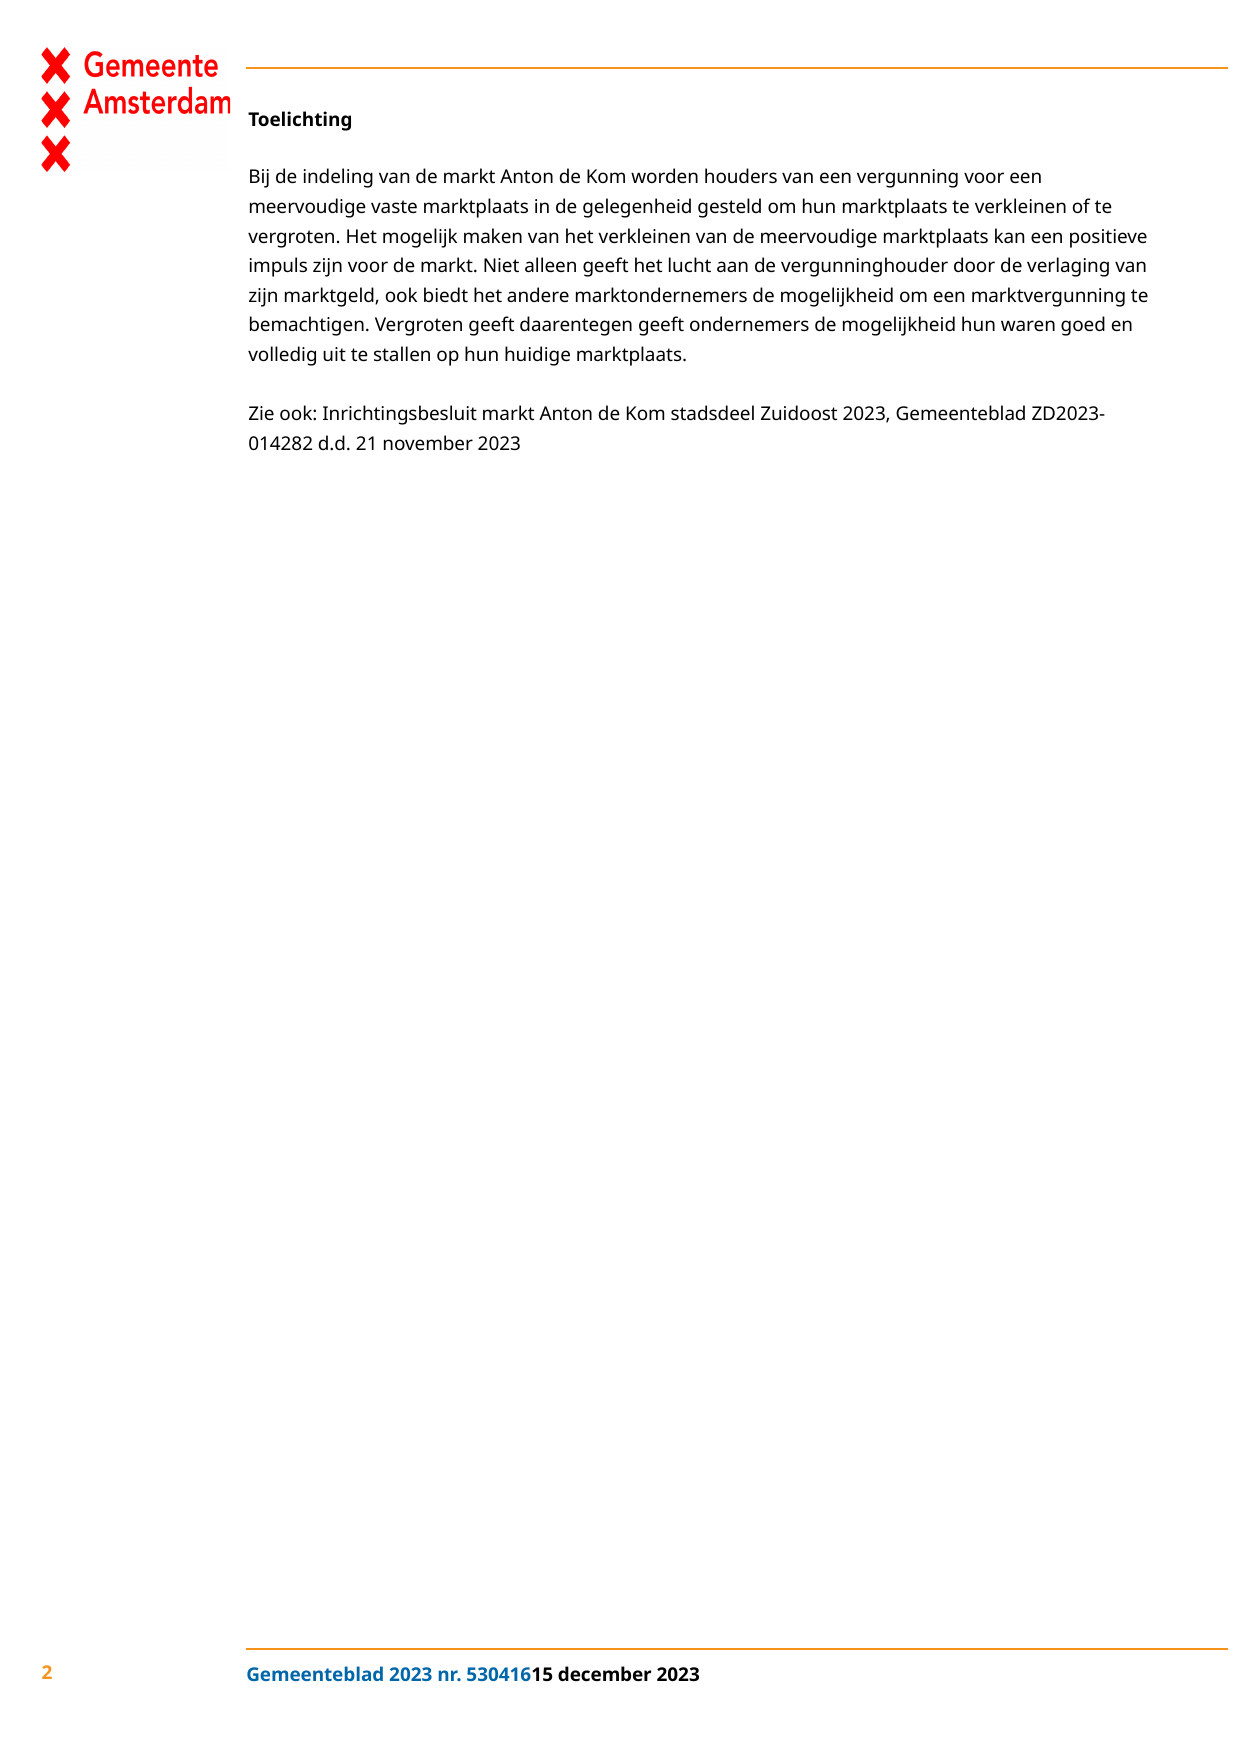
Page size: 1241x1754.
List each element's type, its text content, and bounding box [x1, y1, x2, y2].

text Toelichting [248, 95, 1152, 134]
text Bij de indeling van de markt Anton de Kom worden houders van een vergunning voor een meervoudige vaste marktplaats in de gelegenheid gesteld om hun marktplaats te verkleinen of te vergroten. Het mogelijk maken van het verkleinen van de meervoudige marktplaats kan een positieve impuls zijn voor de markt. Niet alleen geeft het lucht aan de vergunninghouder door de verlaging van zijn marktgeld, ook biedt het andere marktondernemers de mogelijkheid om een marktvergunning te bemachtigen. Vergroten geeft daarentegen geeft ondernemers de mogelijkheid hun waren goed en volledig uit te stallen op hun huidige marktplaats. [248, 164, 1152, 367]
picture [41, 47, 231, 172]
text Zie ook: Inrichtingsbesluit markt Anton de Kom stadsdeel Zuidoost 2023, Gemeenteblad ZD2023-014282 d.d. 21 november 2023 [248, 400, 1152, 456]
